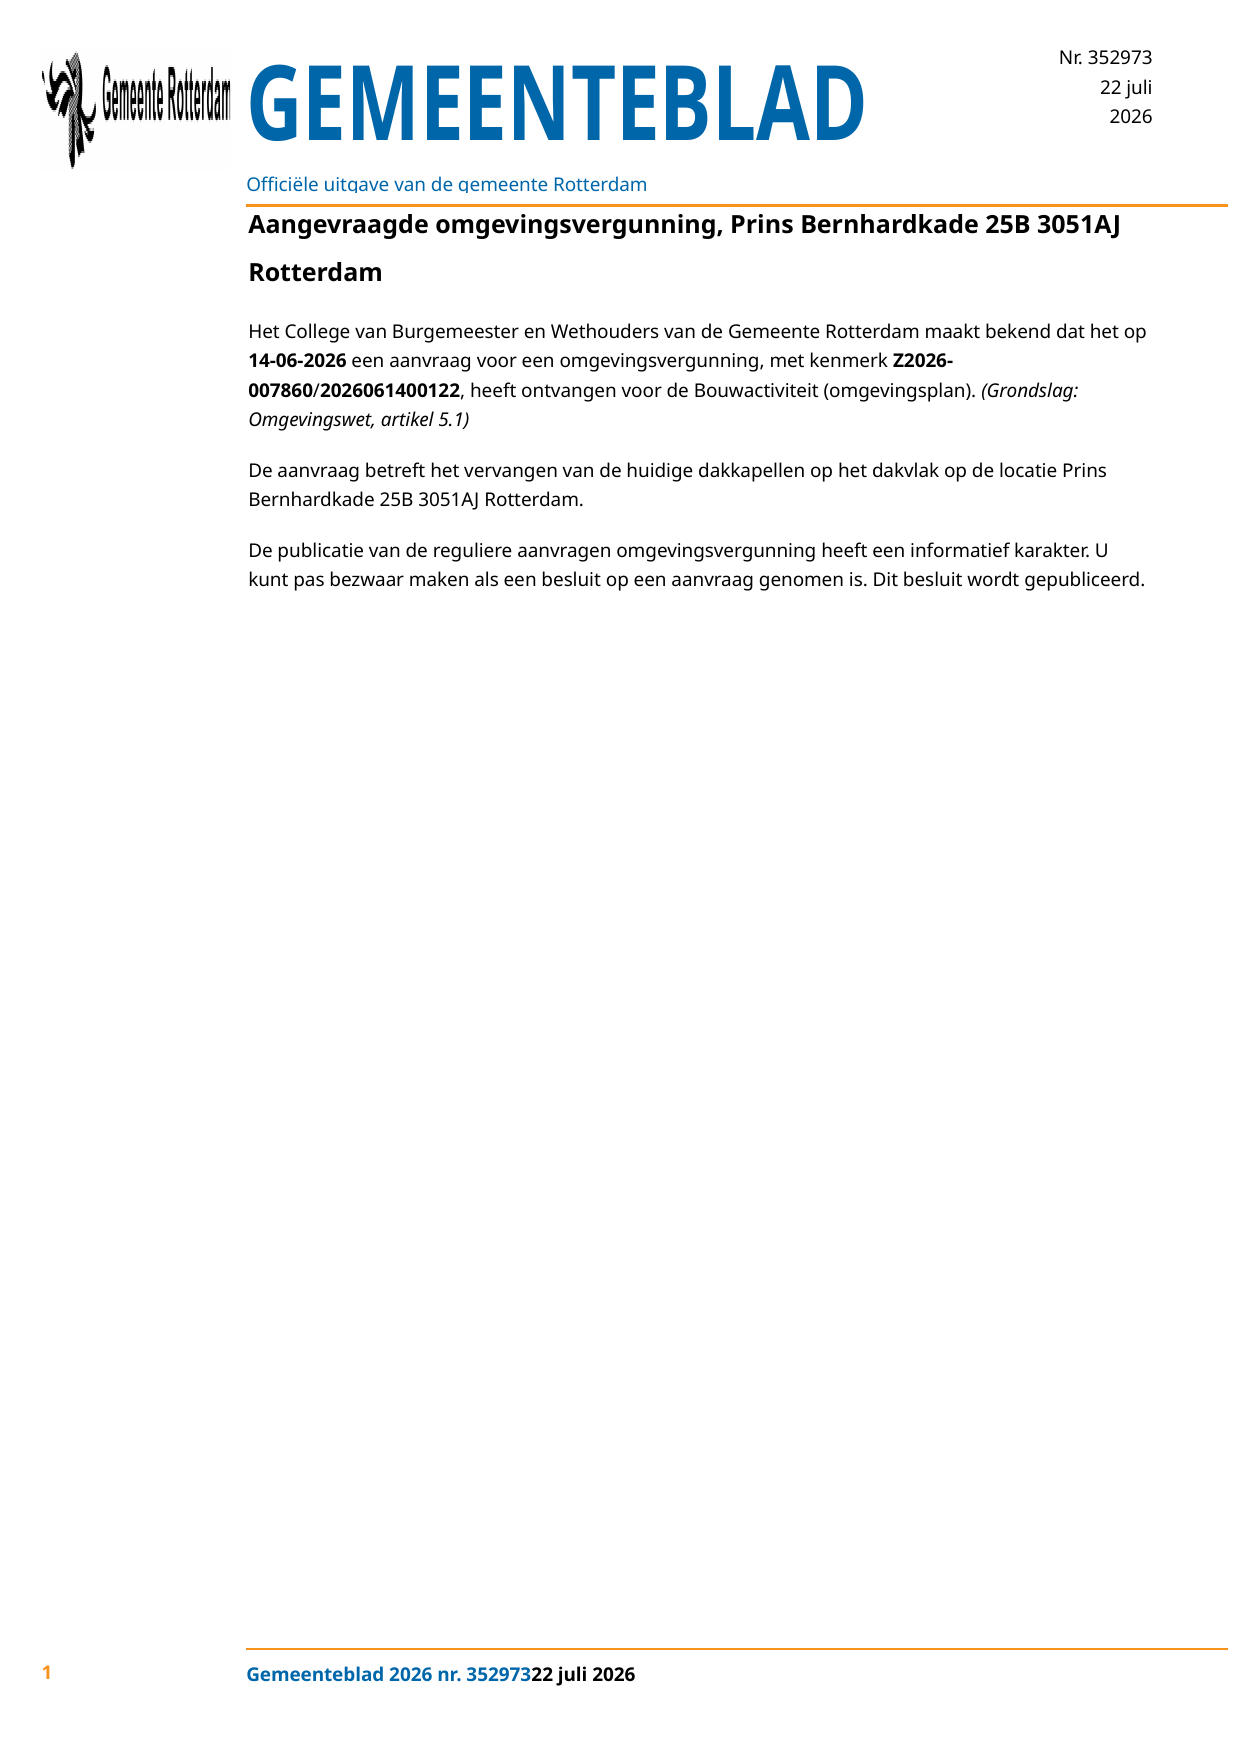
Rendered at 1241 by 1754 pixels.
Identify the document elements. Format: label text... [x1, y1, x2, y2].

text Het College van Burgemeester en Wethouders van de Gemeente Rotterdam maakt bekend dat het op 14-06-2026 een aanvraag voor een omgevingsvergunning, met kenmerk Z2026-007860/2026061400122, heeft ontvangen voor de Bouwactiviteit (omgevingsplan). (Grondslag: Omgevingswet, artikel 5.1) [248, 318, 1152, 432]
text De aanvraag betreft het vervangen van de huidige dakkapellen op het dakvlak op de locatie Prins Bernhardkade 25B 3051AJ Rotterdam. [248, 457, 1152, 512]
text Aangevraagde omgevingsvergunning, Prins Bernhardkade 25B 3051AJ Rotterdam [248, 207, 1152, 288]
text De publicatie van de reguliere aanvragen omgevingsvergunning heeft een informatief karakter. U kunt pas bezwaar maken als een besluit op een aanvraag genomen is. Dit besluit wordt gepubliceerd. [248, 537, 1152, 592]
picture [41, 47, 231, 172]
